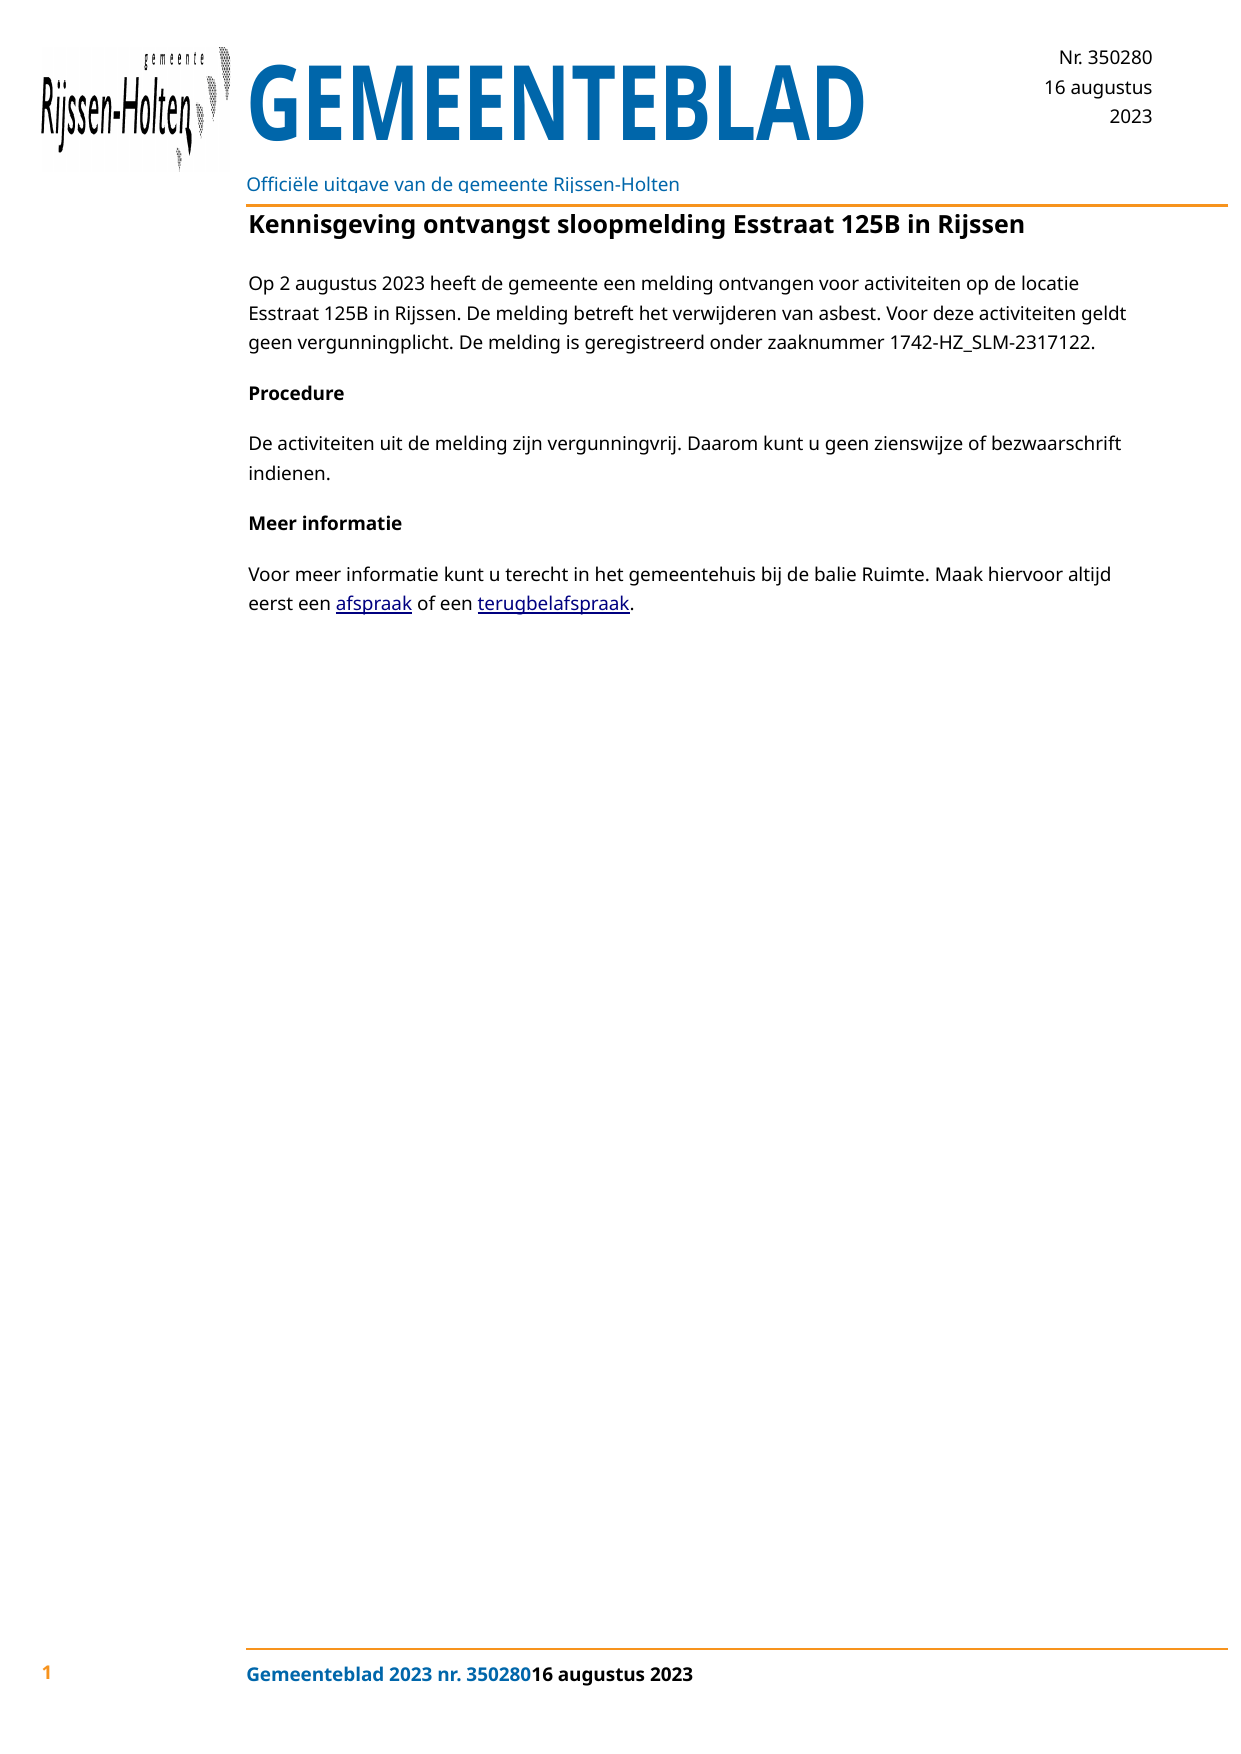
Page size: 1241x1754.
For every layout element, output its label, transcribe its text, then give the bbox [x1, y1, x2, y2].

text Op 2 augustus 2023 heeft de gemeente een melding ontvangen voor activiteiten op de locatie Esstraat 125B in Rijssen. De melding betreft het verwijderen van asbest. Voor deze activiteiten geldt geen vergunningplicht. De melding is geregistreerd onder zaaknummer 1742-HZ_SLM-2317122. [248, 270, 1152, 355]
text De activiteiten uit de melding zijn vergunningvrij. Daarom kunt u geen zienswijze of bezwaarschrift indienen. [248, 430, 1152, 486]
text Procedure [248, 380, 1152, 406]
text Kennisgeving ontvangst sloopmelding Esstraat 125B in Rijssen [248, 207, 1152, 241]
text Meer informatie [248, 510, 1152, 536]
text Voor meer informatie kunt u terecht in het gemeentehuis bij de balie Ruimte. Maak hiervoor altijd eerst een afspraak of een terugbelafspraak. [248, 561, 1152, 616]
picture [41, 47, 231, 172]
